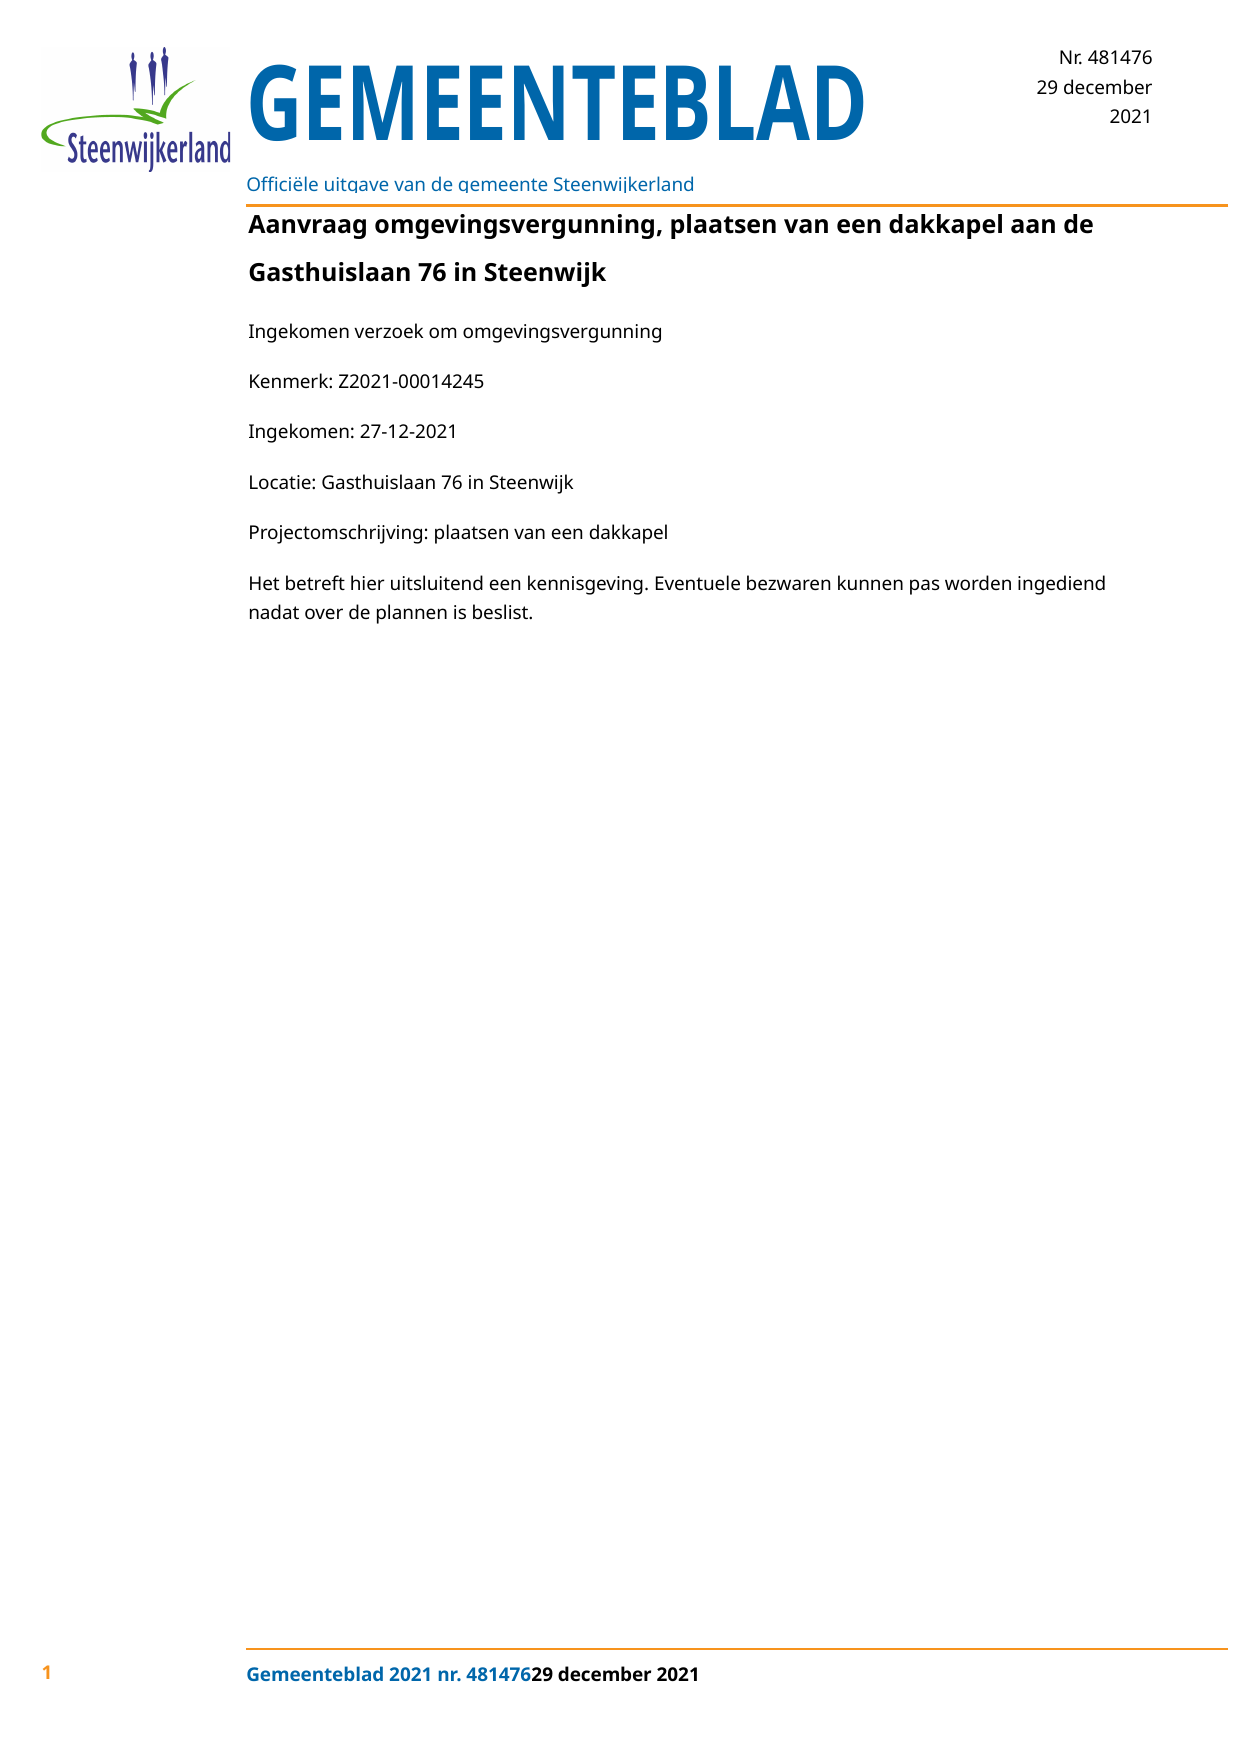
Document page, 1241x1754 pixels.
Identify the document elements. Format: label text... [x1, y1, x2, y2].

text Ingekomen verzoek om omgevingsvergunning [248, 318, 1152, 344]
text Projectomschrijving: plaatsen van een dakkapel [248, 519, 1152, 545]
text Ingekomen: 27-12-2021 [248, 419, 1152, 444]
picture [41, 47, 231, 172]
text Locatie: Gasthuislaan 76 in Steenwijk [248, 469, 1152, 495]
text Aanvraag omgevingsvergunning, plaatsen van een dakkapel aan de Gasthuislaan 76 in Steenwijk [248, 207, 1152, 288]
text Kenmerk: Z2021-00014245 [248, 368, 1152, 394]
text Het betreft hier uitsluitend een kennisgeving. Eventuele bezwaren kunnen pas worden ingediend nadat over de plannen is beslist. [248, 570, 1152, 625]
